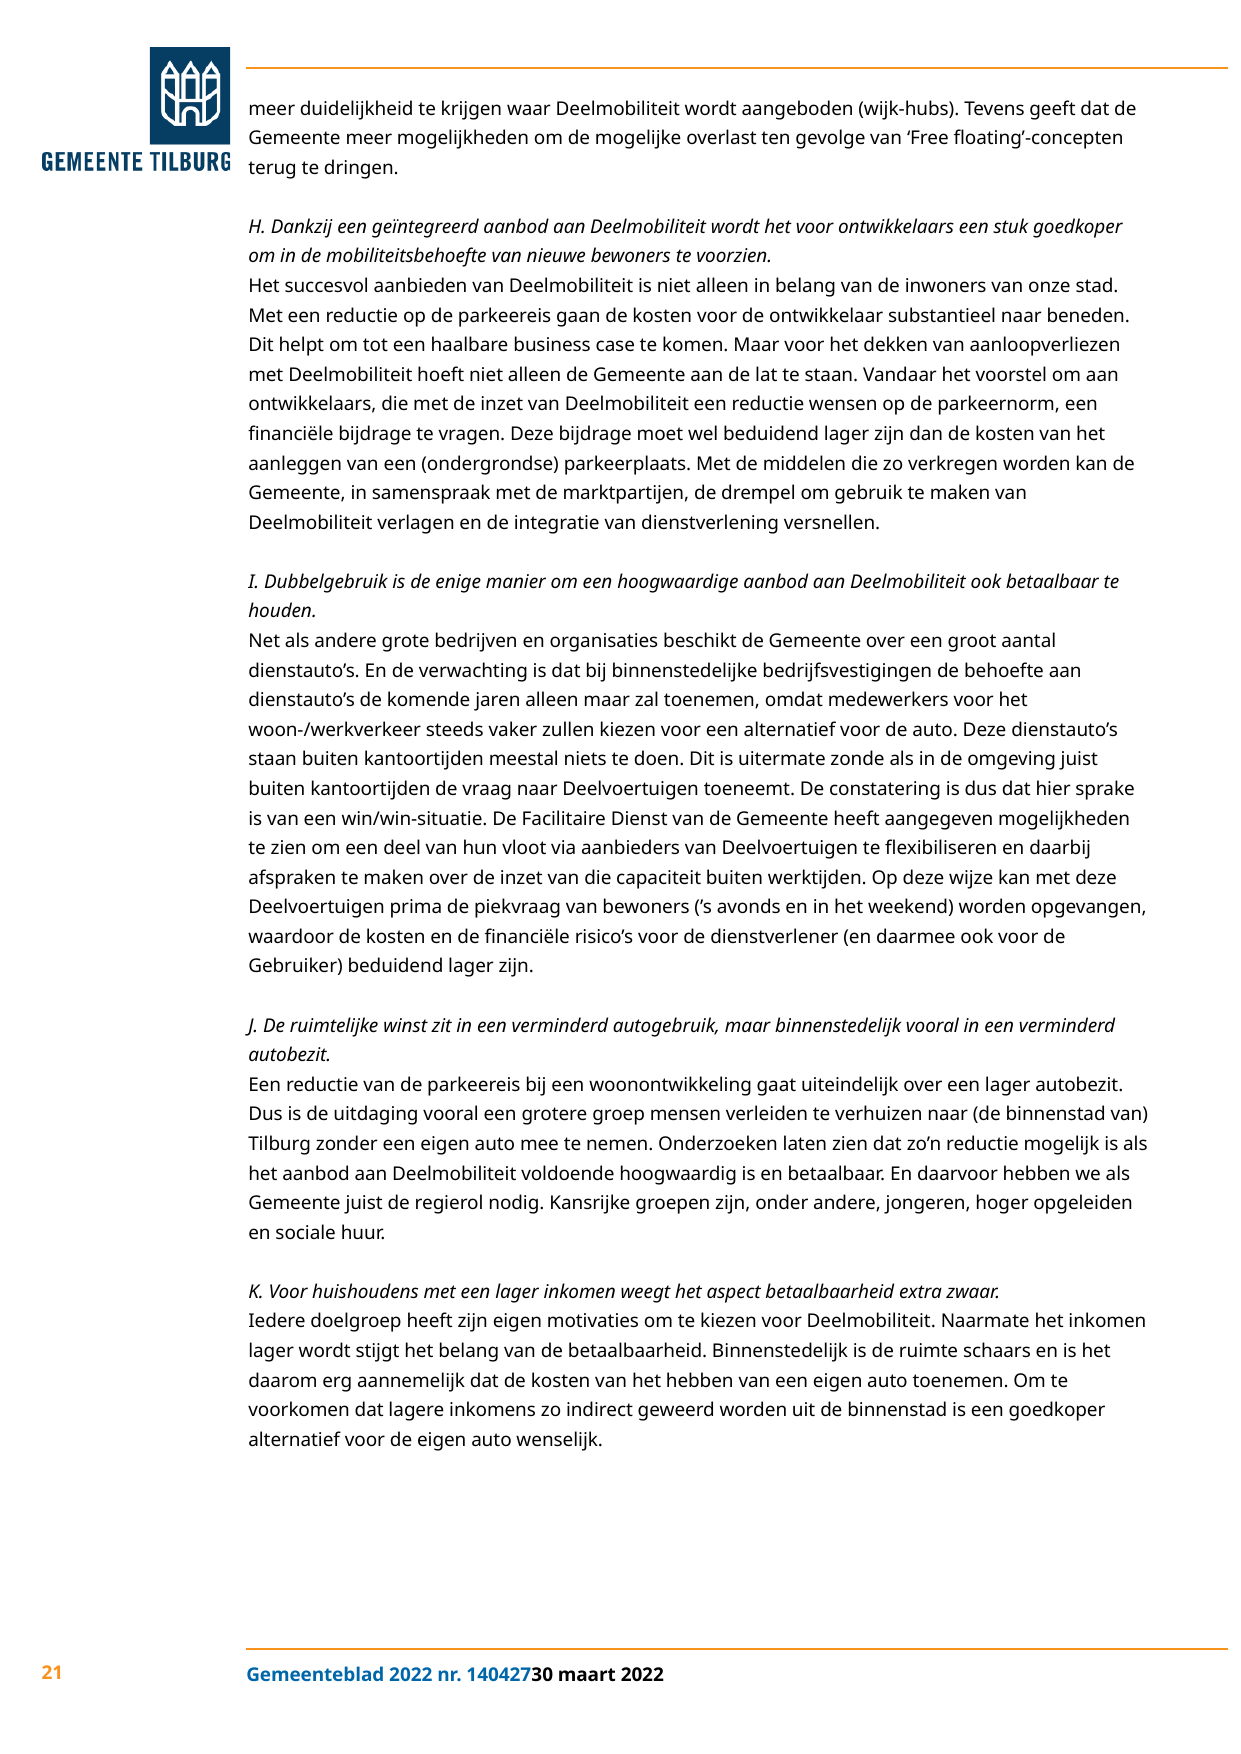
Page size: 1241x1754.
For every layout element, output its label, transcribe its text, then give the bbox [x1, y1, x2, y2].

text Een reductie van de parkeereis bij een woonontwikkeling gaat uiteindelijk over een lager autobezit. Dus is de uitdaging vooral een grotere groep mensen verleiden te verhuizen naar (de binnenstad van) Tilburg zonder een eigen auto mee te nemen. Onderzoeken laten zien dat zo’n reductie mogelijk is als het aanbod aan Deelmobiliteit voldoende hoogwaardig is en betaalbaar. En daarvoor hebben we als Gemeente juist de regierol nodig. Kansrijke groepen zijn, onder andere, jongeren, hoger opgeleiden en sociale huur. [248, 1071, 1152, 1245]
text Iedere doelgroep heeft zijn eigen motivaties om te kiezen voor Deelmobiliteit. Naarmate het inkomen lager wordt stijgt het belang van de betaalbaarheid. Binnenstedelijk is de ruimte schaars en is het daarom erg aannemelijk dat de kosten van het hebben van een eigen auto toenemen. Om te voorkomen dat lagere inkomens zo indirect geweerd worden uit de binnenstad is een goedkoper alternatief voor de eigen auto wenselijk. [248, 1308, 1152, 1452]
text K. Voor huishoudens met een lager inkomen weegt het aspect betaalbaarheid extra zwaar. [248, 1278, 1152, 1304]
text H. Dankzij een geïntegreerd aanbod aan Deelmobiliteit wordt het voor ontwikkelaars een stuk goedkoper om in de mobiliteitsbehoefte van nieuwe bewoners te voorzien. [248, 213, 1152, 268]
text I. Dubbelgebruik is de enige manier om een hoogwaardige aanbod aan Deelmobiliteit ook betaalbaar te houden. [248, 568, 1152, 623]
text J. De ruimtelijke winst zit in een verminderd autogebruik, maar binnenstedelijk vooral in een verminderd autobezit. [248, 1012, 1152, 1067]
text Net als andere grote bedrijven en organisaties beschikt de Gemeente over een groot aantal dienstauto’s. En de verwachting is dat bij binnenstedelijke bedrijfsvestigingen de behoefte aan dienstauto’s de komende jaren alleen maar zal toenemen, omdat medewerkers voor het woon-/werkverkeer steeds vaker zullen kiezen voor een alternatief voor de auto. Deze dienstauto’s staan buiten kantoortijden meestal niets te doen. Dit is uitermate zonde als in de omgeving juist buiten kantoortijden de vraag naar Deelvoertuigen toeneemt. De constatering is dus dat hier sprake is van een win/win-situatie. De Facilitaire Dienst van de Gemeente heeft aangegeven mogelijkheden te zien om een deel van hun vloot via aanbieders van Deelvoertuigen te flexibiliseren en daarbij afspraken te maken over de inzet van die capaciteit buiten werktijden. Op deze wijze kan met deze Deelvoertuigen prima de piekvraag van bewoners (’s avonds en in het weekend) worden opgevangen, waardoor de kosten en de financiële risico’s voor de dienstverlener (en daarmee ook voor de Gebruiker) beduidend lager zijn. [248, 627, 1152, 978]
text meer duidelijkheid te krijgen waar Deelmobiliteit wordt aangeboden (wijk-hubs). Tevens geeft dat de Gemeente meer mogelijkheden om de mogelijke overlast ten gevolge van ‘Free floating’-concepten terug te dringen. [248, 95, 1152, 180]
picture [41, 47, 231, 172]
text Het succesvol aanbieden van Deelmobiliteit is niet alleen in belang van de inwoners van onze stad. Met een reductie op de parkeereis gaan de kosten voor de ontwikkelaar substantieel naar beneden. Dit helpt om tot een haalbare business case te komen. Maar voor het dekken van aanloopverliezen met Deelmobiliteit hoeft niet alleen de Gemeente aan de lat te staan. Vandaar het voorstel om aan ontwikkelaars, die met de inzet van Deelmobiliteit een reductie wensen op de parkeernorm, een financiële bijdrage te vragen. Deze bijdrage moet wel beduidend lager zijn dan de kosten van het aanleggen van een (ondergrondse) parkeerplaats. Met de middelen die zo verkregen worden kan de Gemeente, in samenspraak met de marktpartijen, de drempel om gebruik te maken van Deelmobiliteit verlagen en de integratie van dienstverlening versnellen. [248, 272, 1152, 535]
